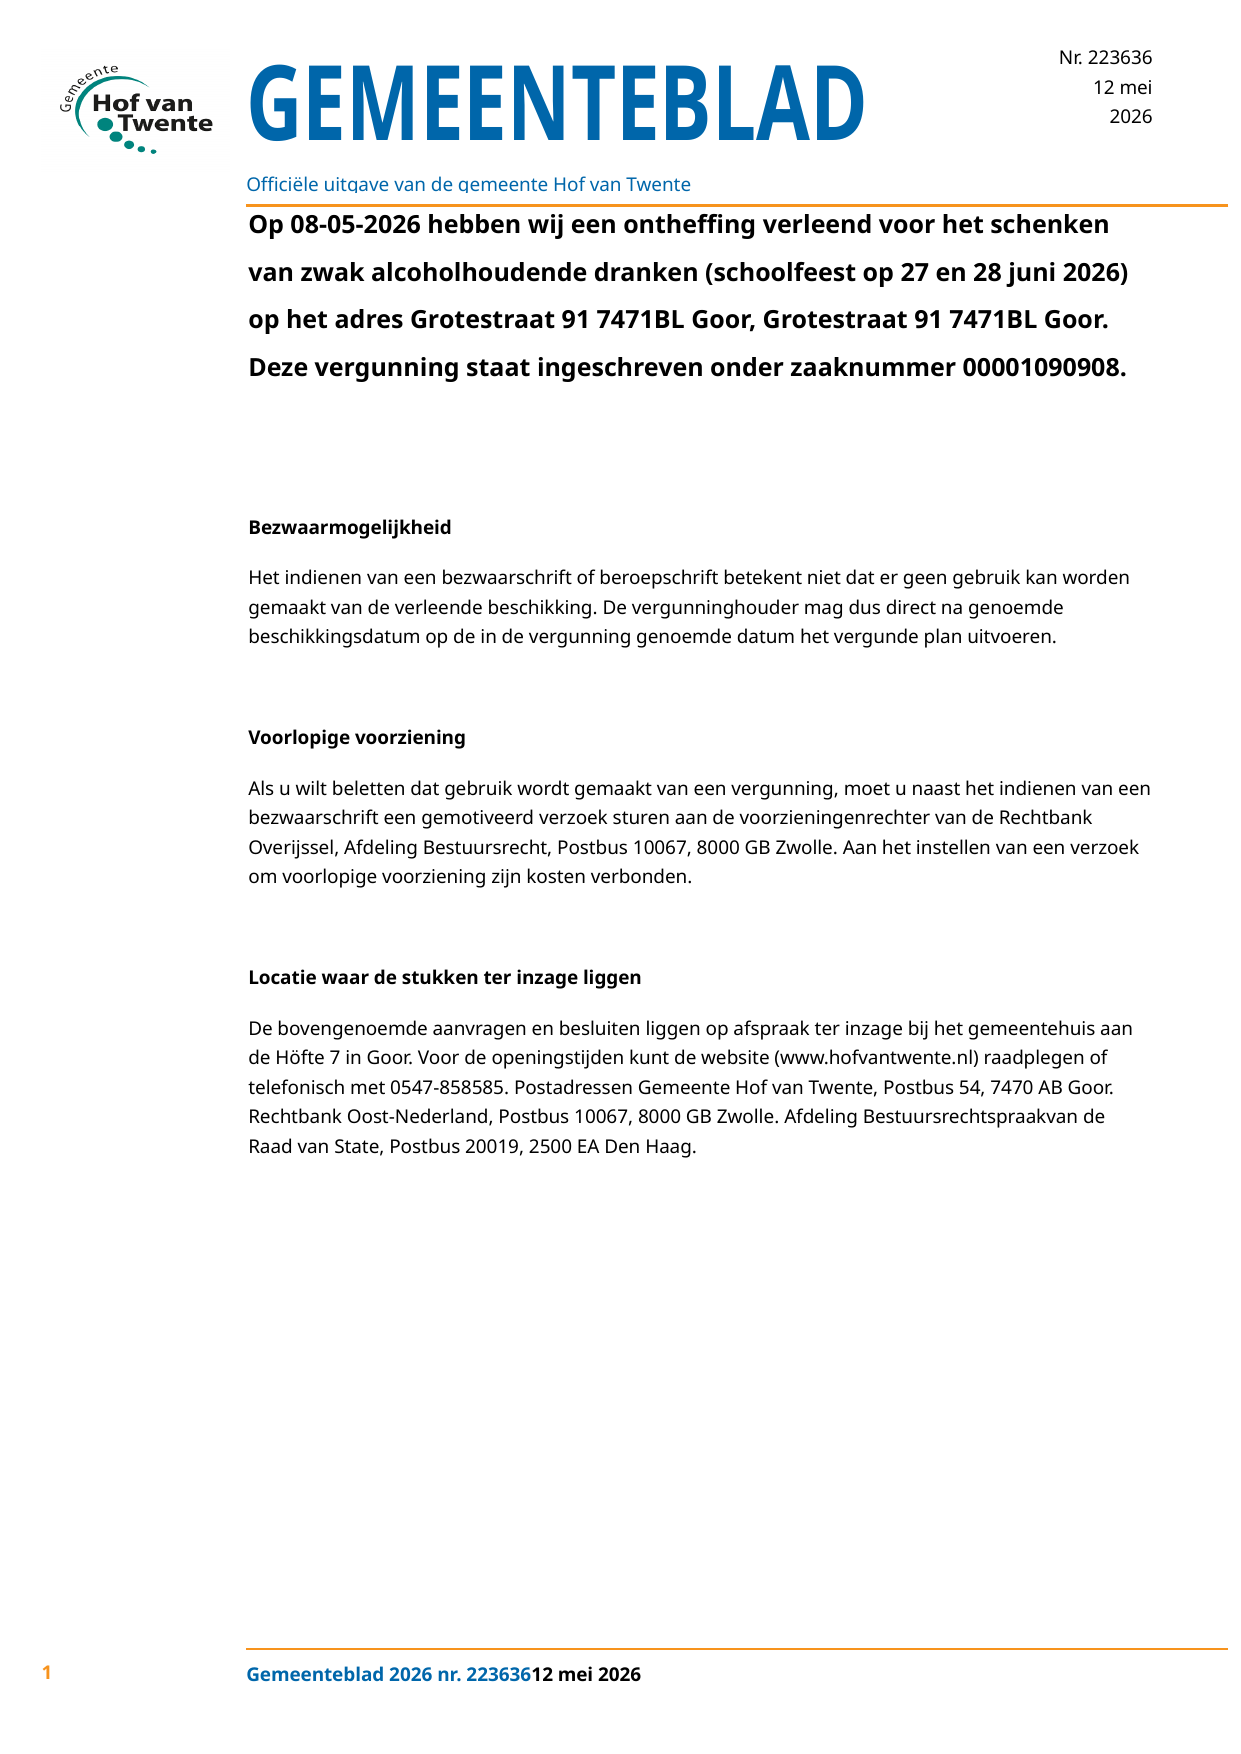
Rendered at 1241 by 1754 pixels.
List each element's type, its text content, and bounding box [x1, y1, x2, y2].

text Voorlopige voorziening [248, 724, 1152, 750]
text Als u wilt beletten dat gebruik wordt gemaakt van een vergunning, moet u naast het indienen van een bezwaarschrift een gemotiveerd verzoek sturen aan de voorzieningenrechter van de Rechtbank Overijssel, Afdeling Bestuursrecht, Postbus 10067, 8000 GB Zwolle. Aan het instellen van een verzoek om voorlopige voorziening zijn kosten verbonden. [248, 775, 1152, 889]
text Bezwaarmogelijkheid [248, 514, 1152, 540]
text Locatie waar de stukken ter inzage liggen [248, 964, 1152, 990]
picture [41, 47, 231, 172]
text Het indienen van een bezwaarschrift of beroepschrift betekent niet dat er geen gebruik kan worden gemaakt van de verleende beschikking. De vergunninghouder mag dus direct na genoemde beschikkingsdatum op de in de vergunning genoemde datum het vergunde plan uitvoeren. [248, 564, 1152, 649]
text Op 08-05-2026 hebben wij een ontheffing verleend voor het schenken van zwak alcoholhoudende dranken (schoolfeest op 27 en 28 juni 2026) op het adres Grotestraat 91 7471BL Goor, Grotestraat 91 7471BL Goor. Deze vergunning staat ingeschreven onder zaaknummer 00001090908. [248, 207, 1152, 384]
text De bovengenoemde aanvragen en besluiten liggen op afspraak ter inzage bij het gemeentehuis aan de Höfte 7 in Goor. Voor de openingstijden kunt de website (www.hofvantwente.nl) raadplegen of telefonisch met 0547-858585. Postadressen Gemeente Hof van Twente, Postbus 54, 7470 AB Goor. Rechtbank Oost-Nederland, Postbus 10067, 8000 GB Zwolle. Afdeling Bestuursrechtspraakvan de Raad van State, Postbus 20019, 2500 EA Den Haag. [248, 1015, 1152, 1159]
